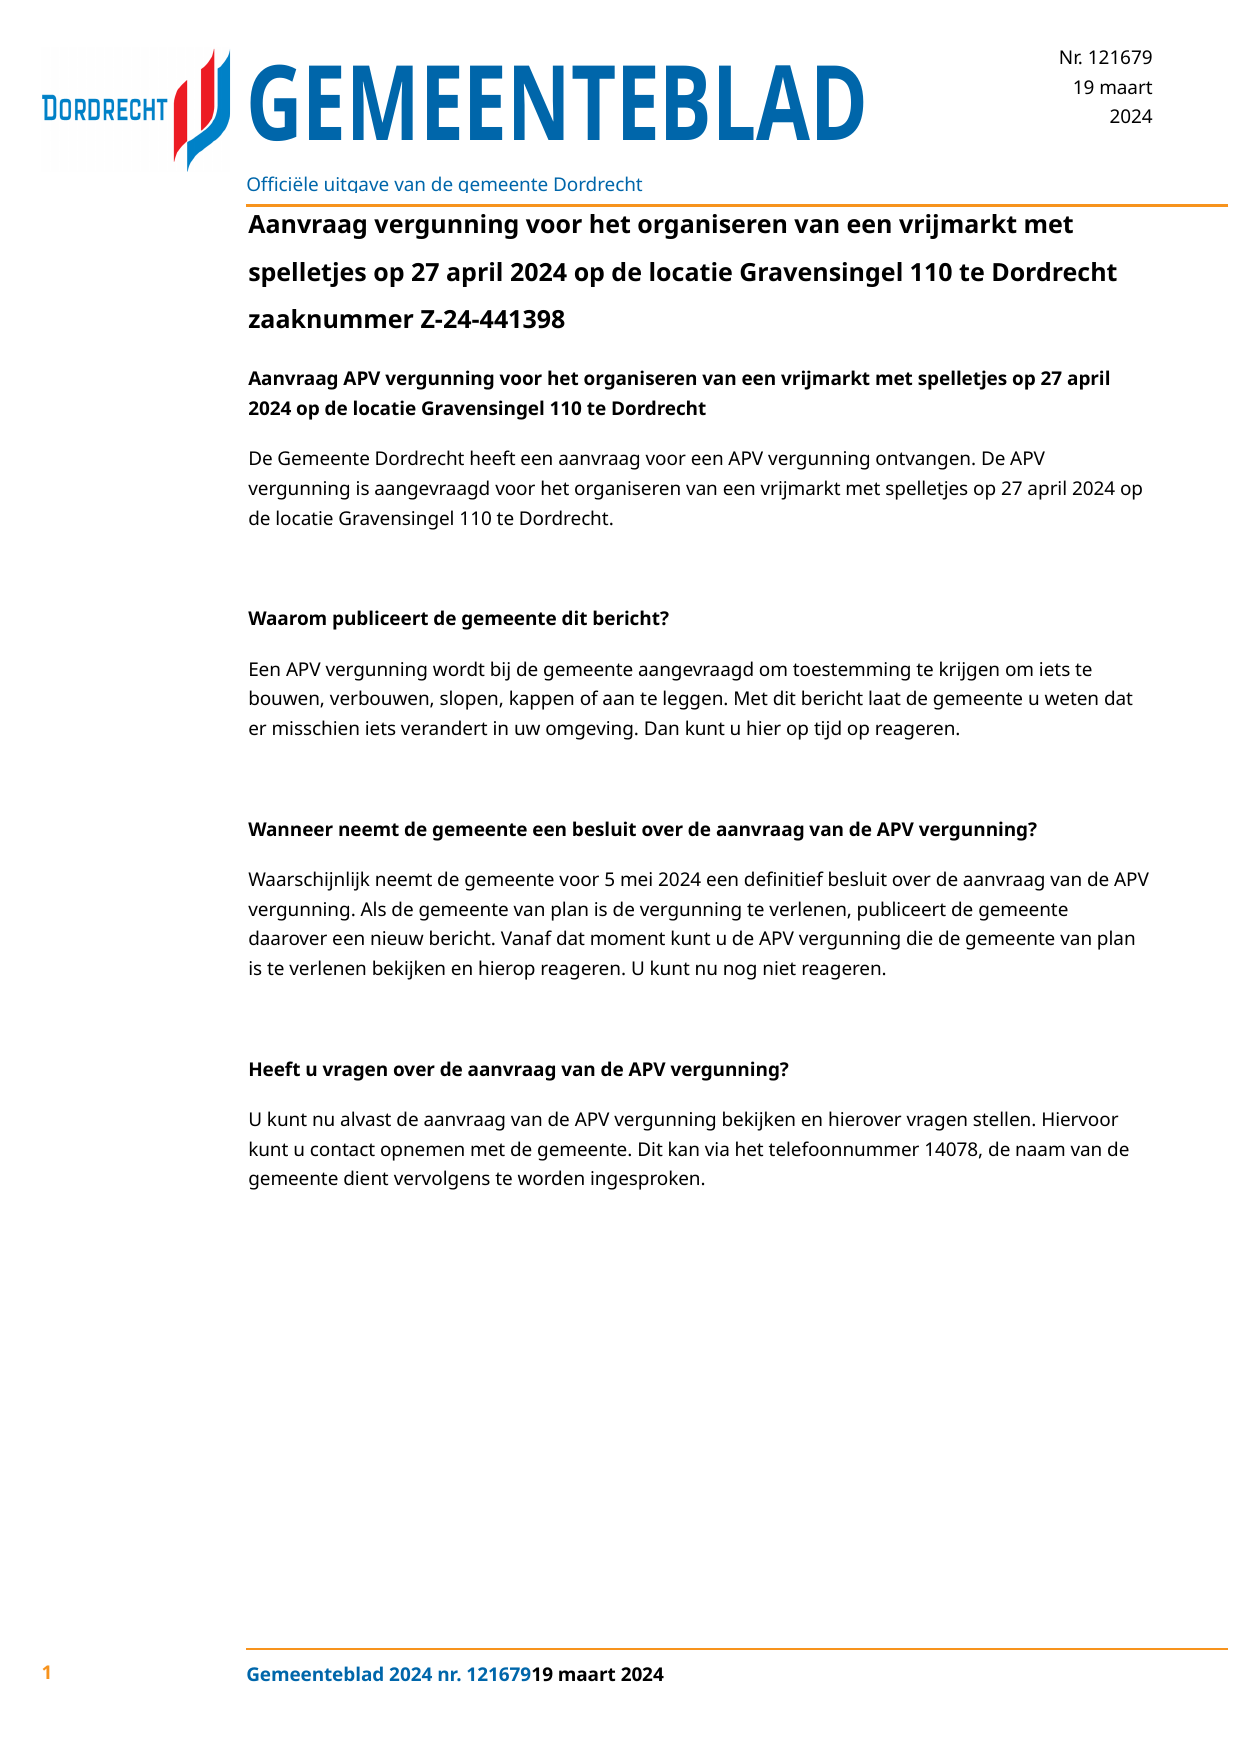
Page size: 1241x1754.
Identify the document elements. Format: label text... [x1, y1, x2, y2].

text U kunt nu alvast de aanvraag van de APV vergunning bekijken en hierover vragen stellen. Hiervoor kunt u contact opnemen met de gemeente. Dit kan via het telefoonnummer 14078, de naam van de gemeente dient vervolgens te worden ingesproken. [248, 1106, 1152, 1191]
picture [41, 47, 231, 172]
text Heeft u vragen over de aanvraag van de APV vergunning? [248, 1056, 1152, 1082]
text Wanneer neemt de gemeente een besluit over de aanvraag van de APV vergunning? [248, 816, 1152, 842]
text Aanvraag APV vergunning voor het organiseren van een vrijmarkt met spelletjes op 27 april 2024 op de locatie Gravensingel 110 te Dordrecht [248, 366, 1152, 421]
text Waarom publiceert de gemeente dit bericht? [248, 606, 1152, 631]
text Een APV vergunning wordt bij de gemeente aangevraagd om toestemming te krijgen om iets te bouwen, verbouwen, slopen, kappen of aan te leggen. Met dit bericht laat de gemeente u weten dat er misschien iets verandert in uw omgeving. Dan kunt u hier op tijd op reageren. [248, 656, 1152, 741]
text Aanvraag vergunning voor het organiseren van een vrijmarkt met spelletjes op 27 april 2024 op de locatie Gravensingel 110 te Dordrecht zaaknummer Z-24-441398 [248, 207, 1152, 336]
text Waarschijnlijk neemt de gemeente voor 5 mei 2024 een definitief besluit over de aanvraag van de APV vergunning. Als de gemeente van plan is de vergunning te verlenen, publiceert de gemeente daarover een nieuw bericht. Vanaf dat moment kunt u de APV vergunning die de gemeente van plan is te verlenen bekijken en hierop reageren. U kunt nu nog niet reageren. [248, 866, 1152, 981]
text De Gemeente Dordrecht heeft een aanvraag voor een APV vergunning ontvangen. De APV vergunning is aangevraagd voor het organiseren van een vrijmarkt met spelletjes op 27 april 2024 op de locatie Gravensingel 110 te Dordrecht. [248, 446, 1152, 530]
